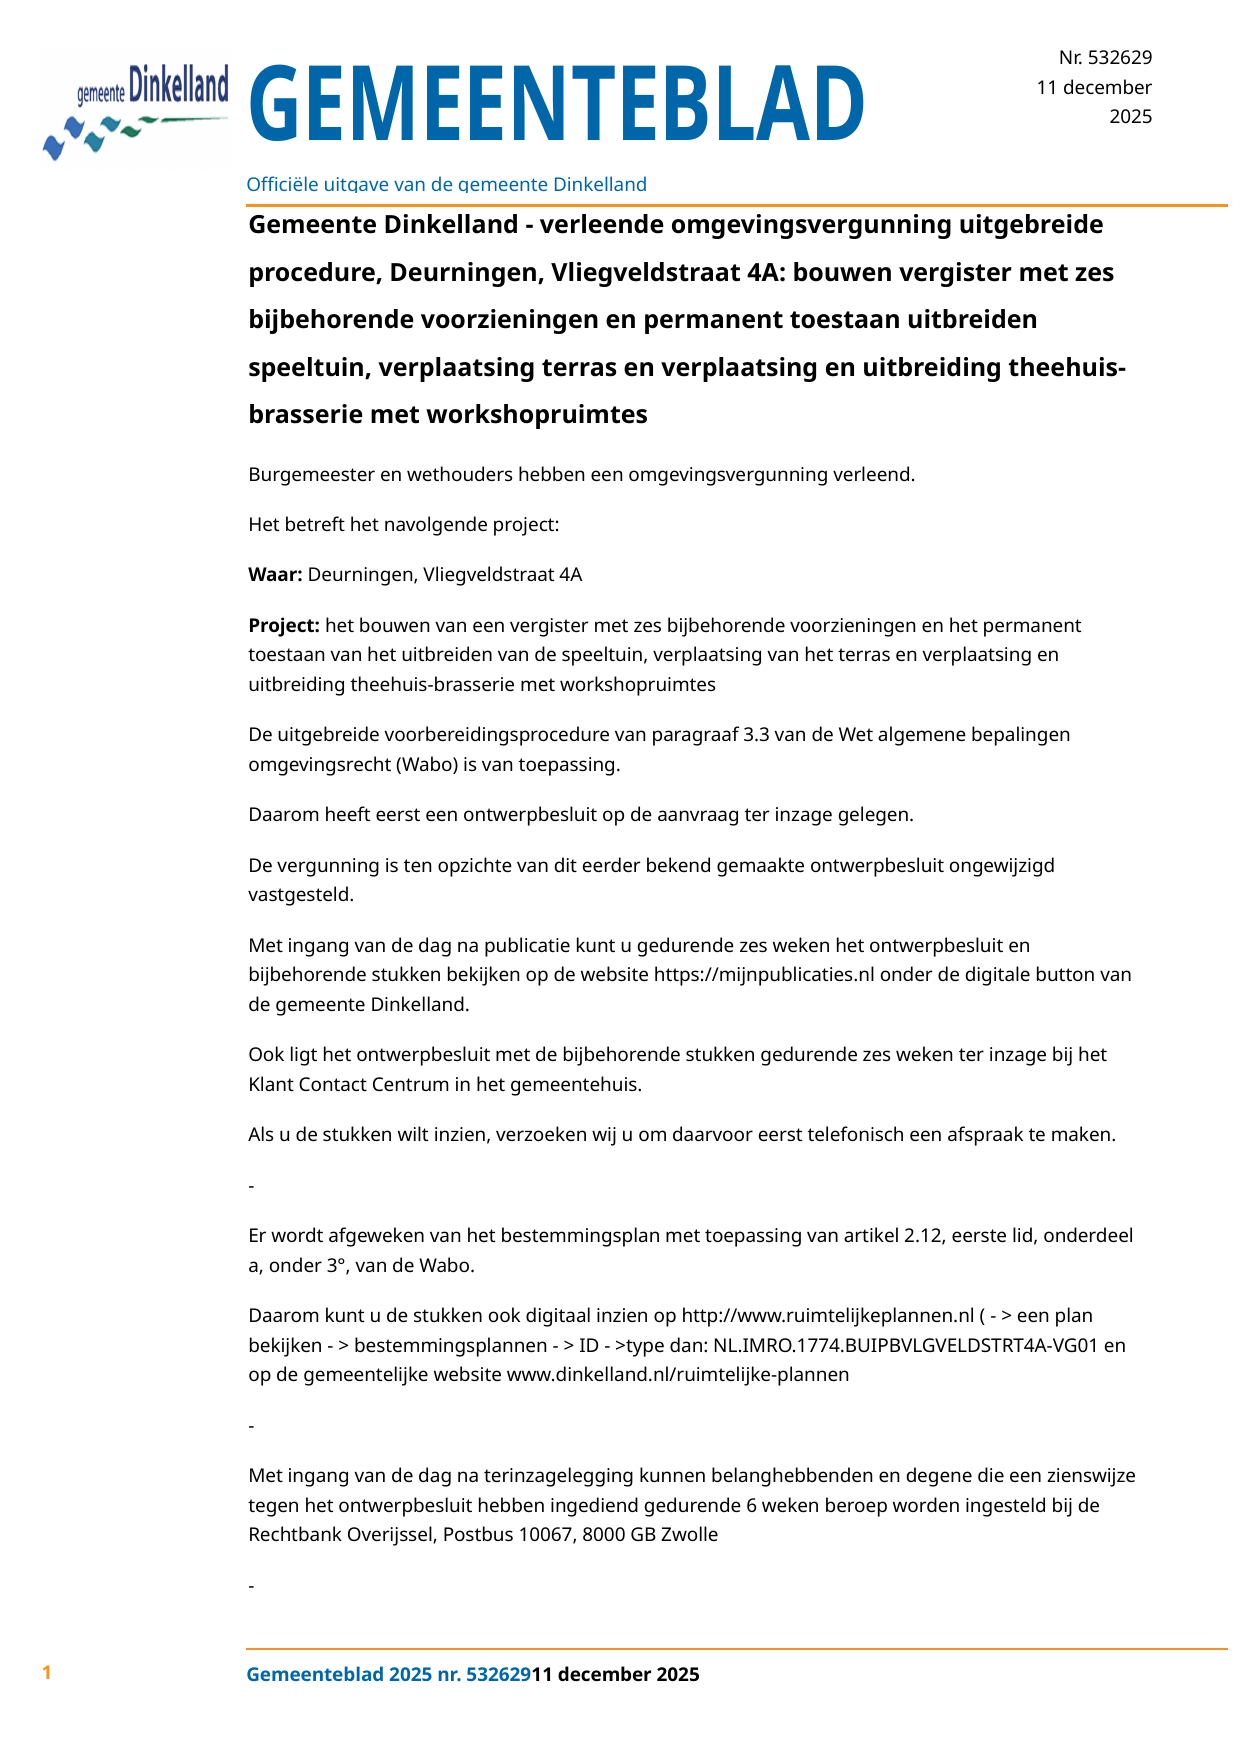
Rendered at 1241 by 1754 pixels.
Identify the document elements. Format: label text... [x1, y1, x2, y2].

text - [248, 1172, 1152, 1198]
text Burgemeester en wethouders hebben een omgevingsvergunning verleend. [248, 461, 1152, 486]
text Waar: Deurningen, Vliegveldstraat 4A [248, 562, 1152, 587]
text Project: het bouwen van een vergister met zes bijbehorende voorzieningen en het permanent toestaan van het uitbreiden van de speeltuin, verplaatsing van het terras en verplaatsing en uitbreiding theehuis-brasserie met workshopruimtes [248, 612, 1152, 697]
text De vergunning is ten opzichte van dit eerder bekend gemaakte ontwerpbesluit ongewijzigd vastgesteld. [248, 852, 1152, 907]
text Er wordt afgeweken van het bestemmingsplan met toepassing van artikel 2.12, eerste lid, onderdeel a, onder 3°, van de Wabo. [248, 1222, 1152, 1278]
picture [41, 47, 231, 172]
text Daarom kunt u de stukken ook digitaal inzien op http://www.ruimtelijkeplannen.nl ( - > een plan bekijken - > bestemmingsplannen - > ID - >type dan: NL.IMRO.1774.BUIPBVLGVELDSTRT4A-VG01 en op de gemeentelijke website www.dinkelland.nl/ruimtelijke-plannen [248, 1302, 1152, 1387]
text - [248, 1412, 1152, 1438]
text - [248, 1572, 1152, 1598]
text Ook ligt het ontwerpbesluit met de bijbehorende stukken gedurende zes weken ter inzage bij het Klant Contact Centrum in het gemeentehuis. [248, 1042, 1152, 1097]
text Met ingang van de dag na terinzagelegging kunnen belanghebbenden en degene die een zienswijze tegen het ontwerpbesluit hebben ingediend gedurende 6 weken beroep worden ingesteld bij de Rechtbank Overijssel, Postbus 10067, 8000 GB Zwolle [248, 1462, 1152, 1547]
text Gemeente Dinkelland - verleende omgevingsvergunning uitgebreide procedure, Deurningen, Vliegveldstraat 4A: bouwen vergister met zes bijbehorende voorzieningen en permanent toestaan uitbreiden speeltuin, verplaatsing terras en verplaatsing en uitbreiding theehuis-brasserie met workshopruimtes [248, 207, 1152, 431]
text Als u de stukken wilt inzien, verzoeken wij u om daarvoor eerst telefonisch een afspraak te maken. [248, 1122, 1152, 1147]
text Daarom heeft eerst een ontwerpbesluit op de aanvraag ter inzage gelegen. [248, 802, 1152, 827]
text Met ingang van de dag na publicatie kunt u gedurende zes weken het ontwerpbesluit en bijbehorende stukken bekijken op de website https://mijnpublicaties.nl onder de digitale button van de gemeente Dinkelland. [248, 932, 1152, 1017]
text De uitgebreide voorbereidingsprocedure van paragraaf 3.3 van de Wet algemene bepalingen omgevingsrecht (Wabo) is van toepassing. [248, 722, 1152, 777]
text Het betreft het navolgende project: [248, 511, 1152, 537]
